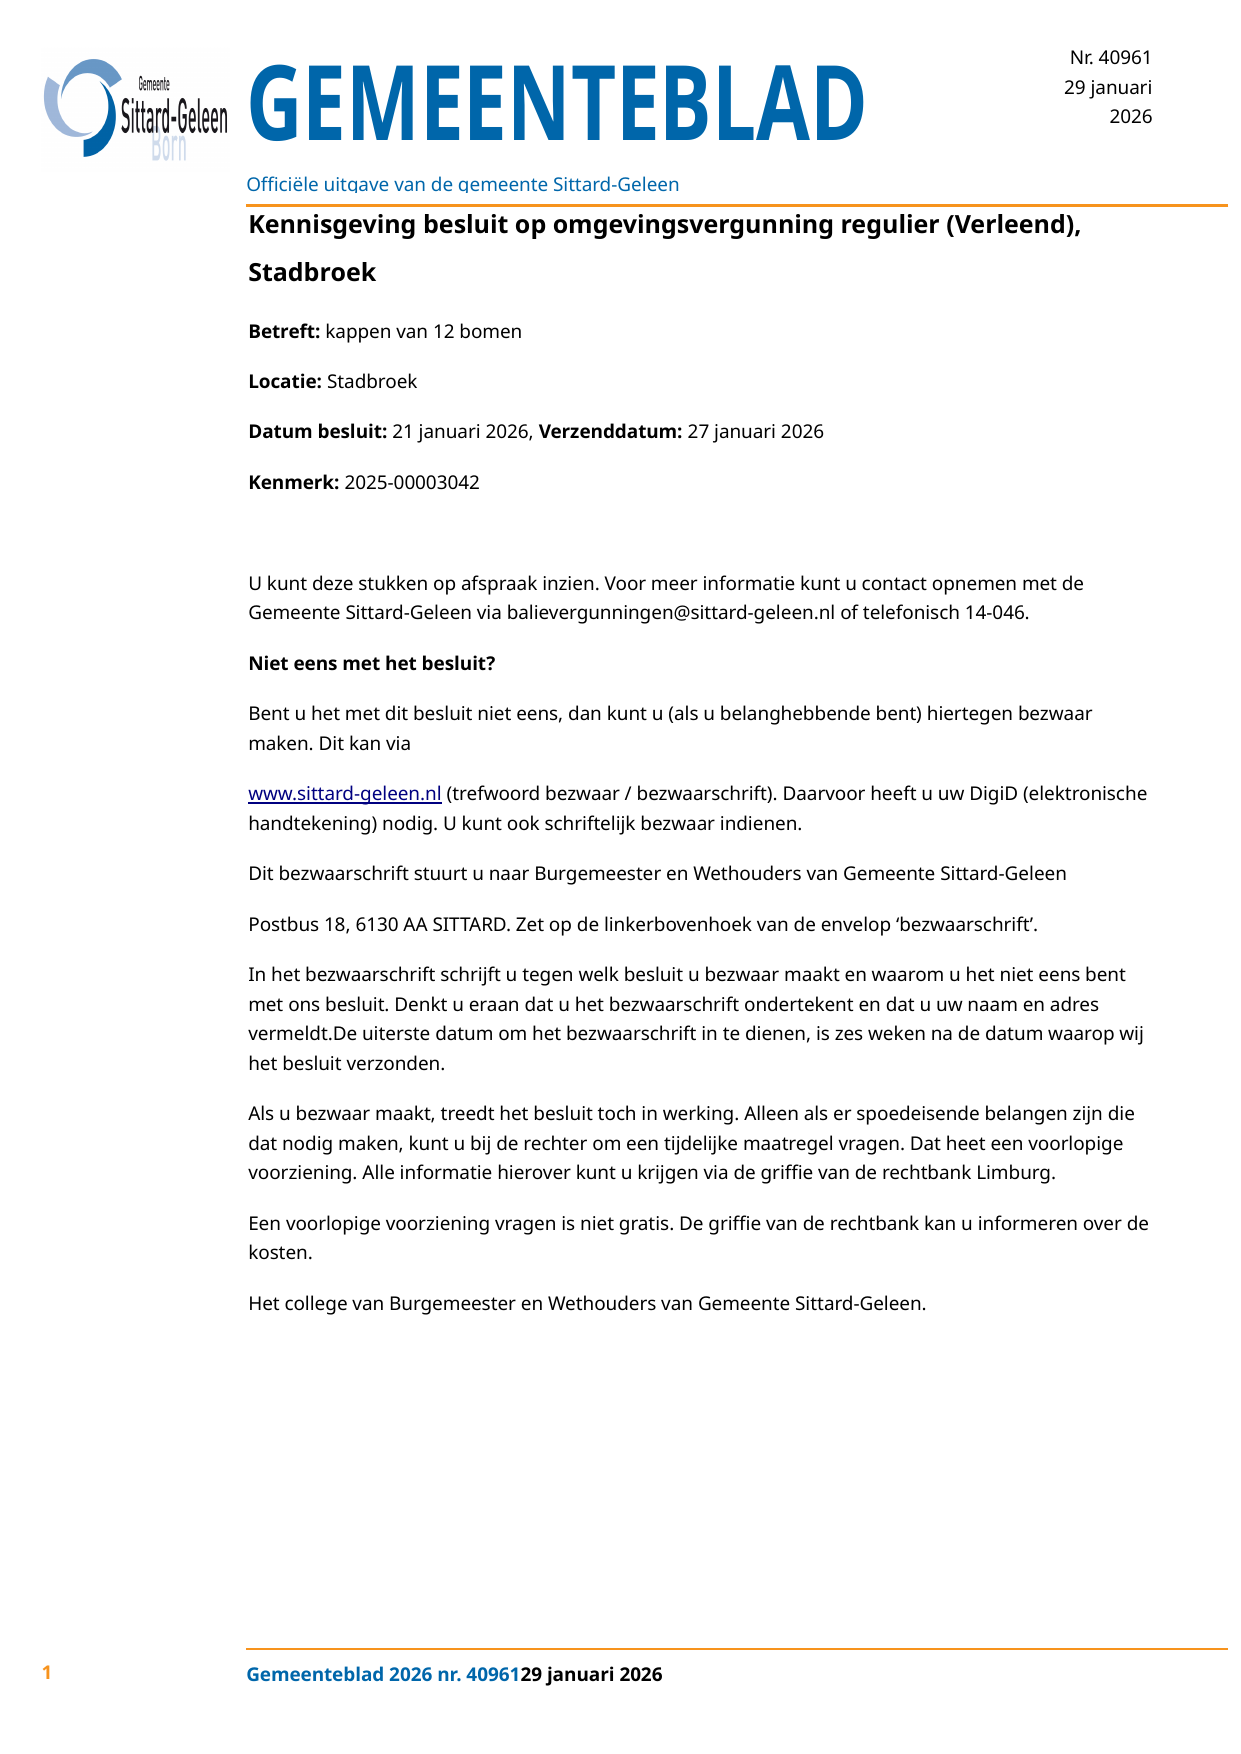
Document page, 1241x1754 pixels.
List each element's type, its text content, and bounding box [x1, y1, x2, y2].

text In het bezwaarschrift schrijft u tegen welk besluit u bezwaar maakt en waarom u het niet eens bent met ons besluit. Denkt u eraan dat u het bezwaarschrift ondertekent en dat u uw naam en adres vermeldt.De uiterste datum om het bezwaarschrift in te dienen, is zes weken na de datum waarop wij het besluit verzonden. [248, 961, 1152, 1076]
text www.sittard-geleen.nl (trefwoord bezwaar / bezwaarschrift). Daarvoor heeft u uw DigiD (elektronische handtekening) nodig. U kunt ook schriftelijk bezwaar indienen. [248, 780, 1152, 836]
text Betreft: kappen van 12 bomen [248, 318, 1152, 344]
text Niet eens met het besluit? [248, 650, 1152, 676]
text Kennisgeving besluit op omgevingsvergunning regulier (Verleend), Stadbroek [248, 207, 1152, 288]
text Een voorlopige voorziening vragen is niet gratis. De griffie van de rechtbank kan u informeren over de kosten. [248, 1210, 1152, 1265]
text Dit bezwaarschrift stuurt u naar Burgemeester en Wethouders van Gemeente Sittard-Geleen [248, 860, 1152, 886]
picture [41, 47, 231, 172]
text Het college van Burgemeester en Wethouders van Gemeente Sittard-Geleen. [248, 1290, 1152, 1316]
text Postbus 18, 6130 AA SITTARD. Zet op de linkerbovenhoek van de envelop ‘bezwaarschrift’. [248, 911, 1152, 937]
text Datum besluit: 21 januari 2026, Verzenddatum: 27 januari 2026 [248, 419, 1152, 444]
text U kunt deze stukken op afspraak inzien. Voor meer informatie kunt u contact opnemen met de Gemeente Sittard-Geleen via balievergunningen@sittard-geleen.nl of telefonisch 14-046. [248, 570, 1152, 625]
text Locatie: Stadbroek [248, 368, 1152, 394]
text Als u bezwaar maakt, treedt het besluit toch in werking. Alleen als er spoedeisende belangen zijn die dat nodig maken, kunt u bij de rechter om een tijdelijke maatregel vragen. Dat heet een voorlopige voorziening. Alle informatie hierover kunt u krijgen via de griffie van de rechtbank Limburg. [248, 1100, 1152, 1185]
text Bent u het met dit besluit niet eens, dan kunt u (als u belanghebbende bent) hiertegen bezwaar maken. Dit kan via [248, 700, 1152, 756]
text Kenmerk: 2025-00003042 [248, 469, 1152, 495]
